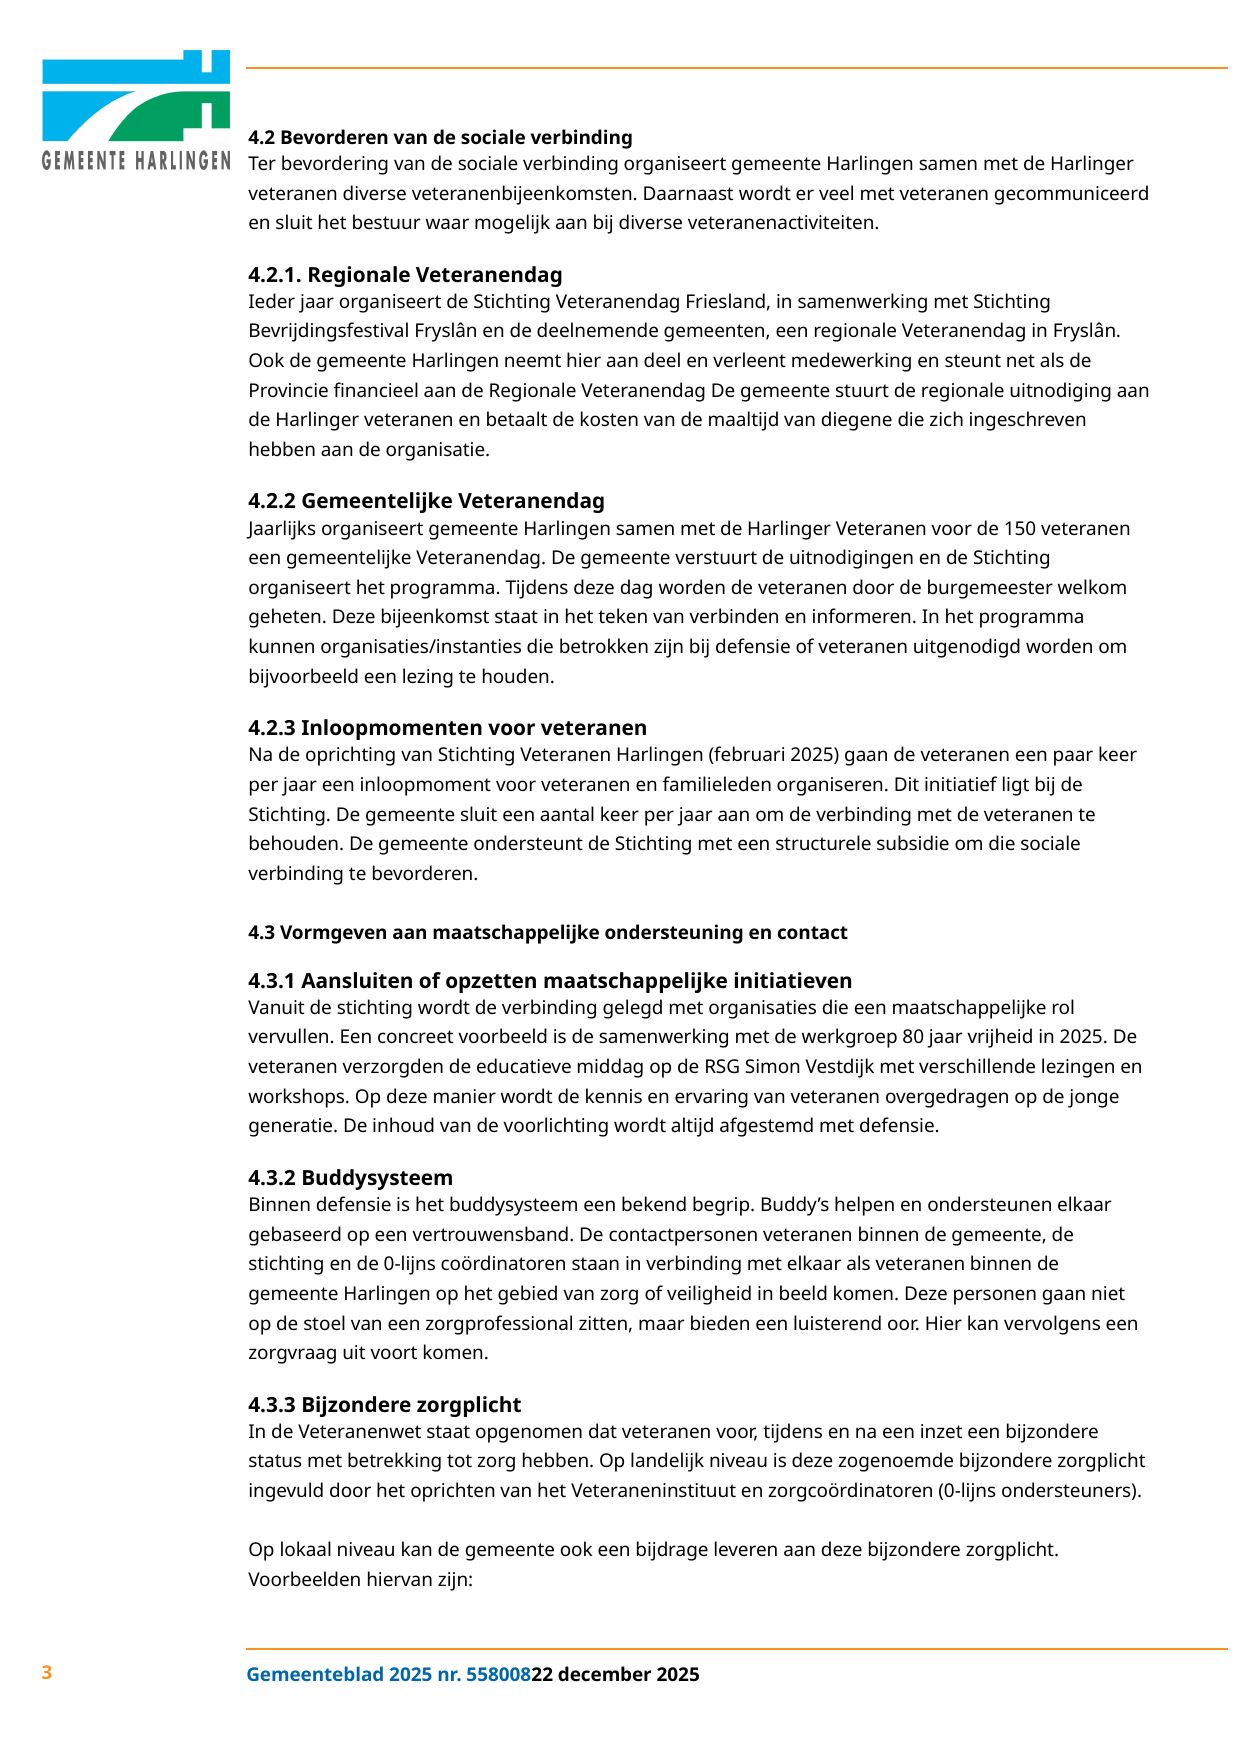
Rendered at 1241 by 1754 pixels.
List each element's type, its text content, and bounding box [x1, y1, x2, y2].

text 4.2.2 Gemeentelijke Veteranendag [248, 486, 1152, 515]
text Ieder jaar organiseert de Stichting Veteranendag Friesland, in samenwerking met Stichting Bevrijdingsfestival Fryslân en de deelnemende gemeenten, een regionale Veteranendag in Fryslân. Ook de gemeente Harlingen neemt hier aan deel en verleent medewerking en steunt net als de Provincie financieel aan de Regionale Veteranendag De gemeente stuurt de regionale uitnodiging aan de Harlinger veteranen en betaalt de kosten van de maaltijd van diegene die zich ingeschreven hebben aan de organisatie. [248, 288, 1152, 462]
text 4.2 Bevorderen van de sociale verbinding [248, 124, 1152, 150]
text Op lokaal niveau kan de gemeente ook een bijdrage leveren aan deze bijzondere zorgplicht. Voorbeelden hiervan zijn: [248, 1536, 1152, 1592]
text Na de oprichting van Stichting Veteranen Harlingen (februari 2025) gaan de veteranen een paar keer per jaar een inloopmoment voor veteranen en familieleden organiseren. Dit initiatief ligt bij de Stichting. De gemeente sluit een aantal keer per jaar aan om de verbinding met de veteranen te behouden. De gemeente ondersteunt de Stichting met een structurele subsidie om die sociale verbinding te bevorderen. [248, 742, 1152, 886]
text Ter bevordering van de sociale verbinding organiseert gemeente Harlingen samen met de Harlinger veteranen diverse veteranenbijeenkomsten. Daarnaast wordt er veel met veteranen gecommuniceerd en sluit het bestuur waar mogelijk aan bij diverse veteranenactiviteiten. [248, 150, 1152, 235]
text 4.2.3 Inloopmomenten voor veteranen [248, 713, 1152, 742]
picture [41, 47, 231, 172]
text Vanuit de stichting wordt de verbinding gelegd met organisaties die een maatschappelijke rol vervullen. Een concreet voorbeeld is de samenwerking met de werkgroep 80 jaar vrijheid in 2025. De veteranen verzorgden de educatieve middag op de RSG Simon Vestdijk met verschillende lezingen en workshops. Op deze manier wordt de kennis en ervaring van veteranen overgedragen op de jonge generatie. De inhoud van de voorlichting wordt altijd afgestemd met defensie. [248, 994, 1152, 1138]
text Jaarlijks organiseert gemeente Harlingen samen met de Harlinger Veteranen voor de 150 veteranen een gemeentelijke Veteranendag. De gemeente verstuurt de uitnodigingen en de Stichting organiseert het programma. Tijdens deze dag worden de veteranen door de burgemeester welkom geheten. Deze bijeenkomst staat in het teken van verbinden en informeren. In het programma kunnen organisaties/instanties die betrokken zijn bij defensie of veteranen uitgenodigd worden om bijvoorbeeld een lezing te houden. [248, 515, 1152, 688]
text 4.3.2 Buddysysteem [248, 1163, 1152, 1191]
text 4.3.1 Aansluiten of opzetten maatschappelijke initiatieven [248, 966, 1152, 994]
text 4.2.1. Regionale Veteranendag [248, 260, 1152, 288]
text In de Veteranenwet staat opgenomen dat veteranen voor, tijdens en na een inzet een bijzondere status met betrekking tot zorg hebben. Op landelijk niveau is deze zogenoemde bijzondere zorgplicht ingevuld door het oprichten van het Veteraneninstituut en zorgcoördinatoren (0-lijns ondersteuners). [248, 1418, 1152, 1503]
text Binnen defensie is het buddysysteem een bekend begrip. Buddy’s helpen en ondersteunen elkaar gebaseerd op een vertrouwensband. De contactpersonen veteranen binnen de gemeente, de stichting en de 0-lijns coördinatoren staan in verbinding met elkaar als veteranen binnen de gemeente Harlingen op het gebied van zorg of veiligheid in beeld komen. Deze personen gaan niet op de stoel van een zorgprofessional zitten, maar bieden een luisterend oor. Hier kan vervolgens een zorgvraag uit voort komen. [248, 1191, 1152, 1365]
text 4.3.3 Bijzondere zorgplicht [248, 1390, 1152, 1418]
text 4.3 Vormgeven aan maatschappelijke ondersteuning en contact [248, 919, 1152, 945]
